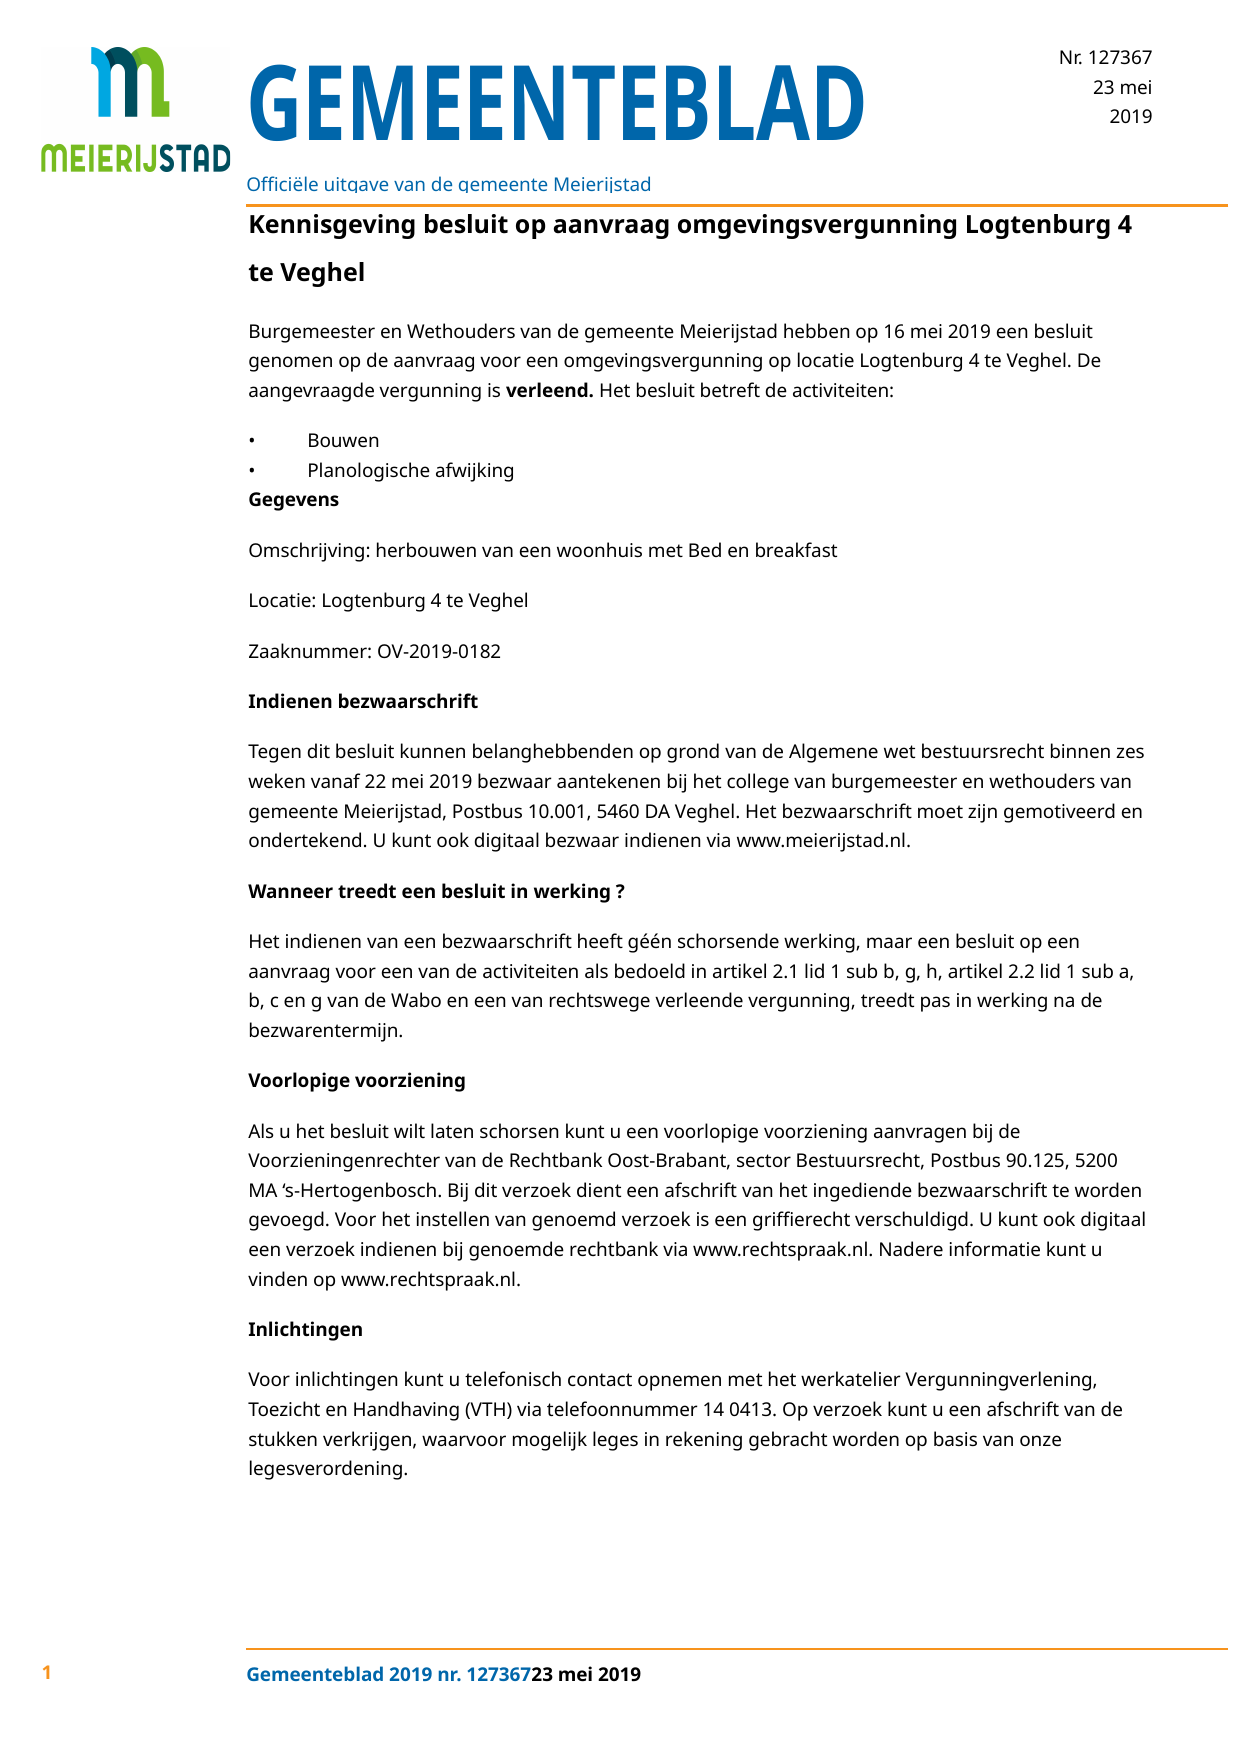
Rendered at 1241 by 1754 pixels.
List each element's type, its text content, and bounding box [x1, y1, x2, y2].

text Wanneer treedt een besluit in werking ? [248, 878, 1152, 904]
text Gegevens [248, 487, 1152, 512]
text Het indienen van een bezwaarschrift heeft géén schorsende werking, maar een besluit op een aanvraag voor een van de activiteiten als bedoeld in artikel 2.1 lid 1 sub b, g, h, artikel 2.2 lid 1 sub a, b, c en g van de Wabo en een van rechtswege verleende vergunning, treedt pas in werking na de bezwarentermijn. [248, 928, 1152, 1043]
picture [41, 47, 231, 172]
text Voor inlichtingen kunt u telefonisch contact opnemen met het werkatelier Vergunningverlening, Toezicht en Handhaving (VTH) via telefoonnummer 14 0413. Op verzoek kunt u een afschrift van de stukken verkrijgen, waarvoor mogelijk leges in rekening gebracht worden op basis van onze legesverordening. [248, 1367, 1152, 1481]
text Inlichtingen [248, 1316, 1152, 1342]
text Burgemeester en Wethouders van de gemeente Meierijstad hebben op 16 mei 2019 een besluit genomen op de aanvraag voor een omgevingsvergunning op locatie Logtenburg 4 te Veghel. De aangevraagde vergunning is verleend. Het besluit betreft de activiteiten: [248, 318, 1152, 403]
text Als u het besluit wilt laten schorsen kunt u een voorlopige voorziening aanvragen bij de Voorzieningenrechter van de Rechtbank Oost-Brabant, sector Bestuursrecht, Postbus 90.125, 5200 MA ‘s-Hertogenbosch. Bij dit verzoek dient een afschrift van het ingediende bezwaarschrift te worden gevoegd. Voor het instellen van genoemd verzoek is een griffierecht verschuldigd. U kunt ook digitaal een verzoek indienen bij genoemde rechtbank via www.rechtspraak.nl. Nadere informatie kunt u vinden op www.rechtspraak.nl. [248, 1118, 1152, 1292]
text Locatie: Logtenburg 4 te Veghel [248, 587, 1152, 613]
list Planologische afwijking [248, 457, 1152, 483]
list Bouwen [248, 427, 1152, 453]
text Omschrijving: herbouwen van een woonhuis met Bed en breakfast [248, 537, 1152, 563]
text Tegen dit besluit kunnen belanghebbenden op grond van de Algemene wet bestuursrecht binnen zes weken vanaf 22 mei 2019 bezwaar aantekenen bij het college van burgemeester en wethouders van gemeente Meierijstad, Postbus 10.001, 5460 DA Veghel. Het bezwaarschrift moet zijn gemotiveerd en ondertekend. U kunt ook digitaal bezwaar indienen via www.meierijstad.nl. [248, 739, 1152, 853]
text Indienen bezwaarschrift [248, 688, 1152, 714]
text Kennisgeving besluit op aanvraag omgevingsvergunning Logtenburg 4 te Veghel [248, 207, 1152, 288]
text Zaaknummer: OV-2019-0182 [248, 638, 1152, 664]
text Voorlopige voorziening [248, 1067, 1152, 1093]
